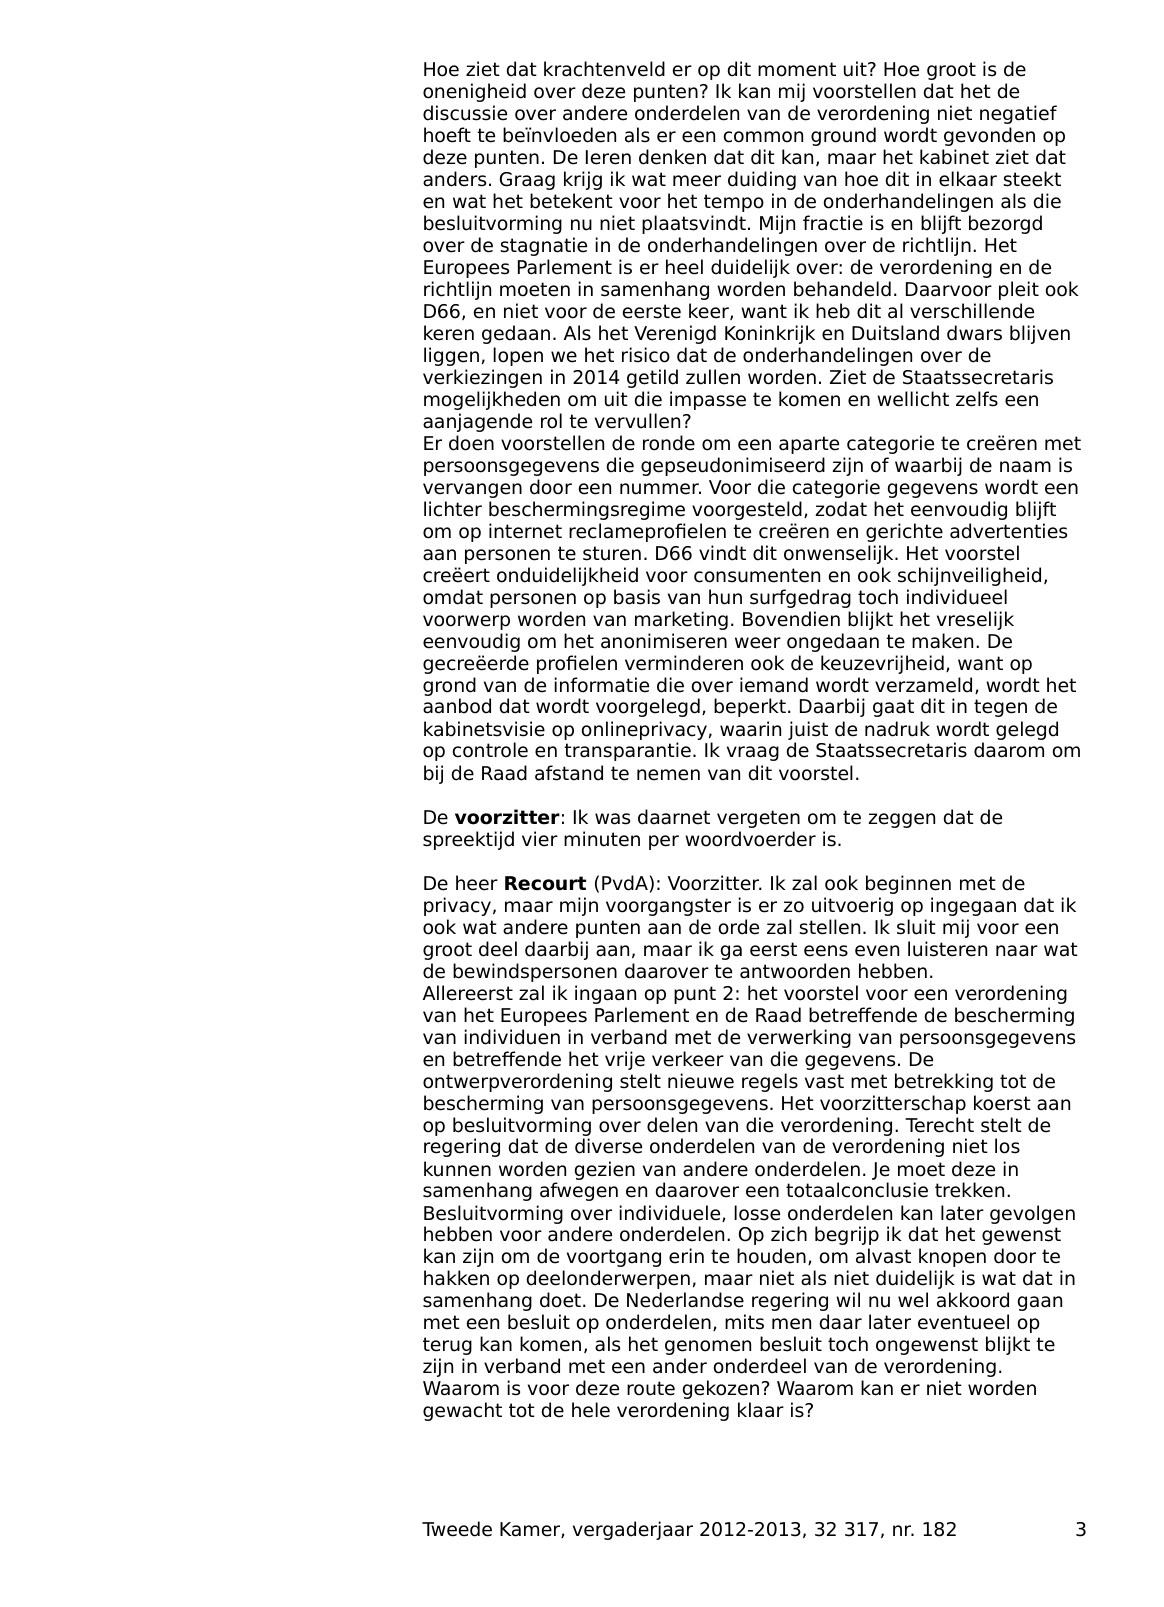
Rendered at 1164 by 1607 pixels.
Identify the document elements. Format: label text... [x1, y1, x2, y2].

text De voorzitter: Ik was daarnet vergeten om te zeggen dat de spreektijd vier minuten per woordvoerder is. [422, 807, 1087, 851]
text De heer Recourt (PvdA): Voorzitter. Ik zal ook beginnen met de privacy, maar mijn voorgangster is er zo uitvoerig op ingegaan dat ik ook wat andere punten aan de orde zal stellen. Ik sluit mij voor een groot deel daarbij aan, maar ik ga eerst eens even luisteren naar wat de bewindspersonen daarover te antwoorden hebben. [422, 873, 1087, 983]
text Hoe ziet dat krachtenveld er op dit moment uit? Hoe groot is de onenigheid over deze punten? Ik kan mij voorstellen dat het de discussie over andere onderdelen van de verordening niet negatief hoeft te beïnvloeden als er een common ground wordt gevonden op deze punten. De Ieren denken dat dit kan, maar het kabinet ziet dat anders. Graag krijg ik wat meer duiding van hoe dit in elkaar steekt en wat het betekent voor het tempo in de onderhandelingen als die besluitvorming nu niet plaatsvindt. Mijn fractie is en blijft bezorgd over de stagnatie in de onderhandelingen over de richtlijn. Het Europees Parlement is er heel duidelijk over: de verordening en de richtlijn moeten in samenhang worden behandeld. Daarvoor pleit ook D66, en niet voor de eerste keer, want ik heb dit al verschillende keren gedaan. Als het Verenigd Koninkrijk en Duitsland dwars blijven liggen, lopen we het risico dat de onderhandelingen over de verkiezingen in 2014 getild zullen worden. Ziet de Staatssecretaris mogelijkheden om uit die impasse te komen en wellicht zelfs een aanjagende rol te vervullen? [422, 59, 1087, 433]
text Er doen voorstellen de ronde om een aparte categorie te creëren met persoonsgegevens die gepseudonimiseerd zijn of waarbij de naam is vervangen door een nummer. Voor die categorie gegevens wordt een lichter beschermingsregime voorgesteld, zodat het eenvoudig blijft om op internet reclameprofielen te creëren en gerichte advertenties aan personen te sturen. D66 vindt dit onwenselijk. Het voorstel creëert onduidelijkheid voor consumenten en ook schijnveiligheid, omdat personen op basis van hun surfgedrag toch individueel voorwerp worden van marketing. Bovendien blijkt het vreselijk eenvoudig om het anonimiseren weer ongedaan te maken. De gecreëerde profielen verminderen ook de keuzevrijheid, want op grond van de informatie die over iemand wordt verzameld, wordt het aanbod dat wordt voorgelegd, beperkt. Daarbij gaat dit in tegen de kabinetsvisie op onlineprivacy, waarin juist de nadruk wordt gelegd op controle en transparantie. Ik vraag de Staatssecretaris daarom om bij de Raad afstand te nemen van dit voorstel. [422, 433, 1087, 784]
text Allereerst zal ik ingaan op punt 2: het voorstel voor een verordening van het Europees Parlement en de Raad betreffende de bescherming van individuen in verband met de verwerking van persoonsgegevens en betreffende het vrije verkeer van die gegevens. De ontwerpverordening stelt nieuwe regels vast met betrekking tot de bescherming van persoonsgegevens. Het voorzitterschap koerst aan op besluitvorming over delen van die verordening. Terecht stelt de regering dat de diverse onderdelen van de verordening niet los kunnen worden gezien van andere onderdelen. Je moet deze in samenhang afwegen en daarover een totaalconclusie trekken. Besluitvorming over individuele, losse onderdelen kan later gevolgen hebben voor andere onderdelen. Op zich begrijp ik dat het gewenst kan zijn om de voortgang erin te houden, om alvast knopen door te hakken op deelonderwerpen, maar niet als niet duidelijk is wat dat in samenhang doet. De Nederlandse regering wil nu wel akkoord gaan met een besluit op onderdelen, mits men daar later eventueel op terug kan komen, als het genomen besluit toch ongewenst blijkt te zijn in verband met een ander onderdeel van de verordening. Waarom is voor deze route gekozen? Waarom kan er niet worden gewacht tot de hele verordening klaar is? [422, 983, 1087, 1422]
